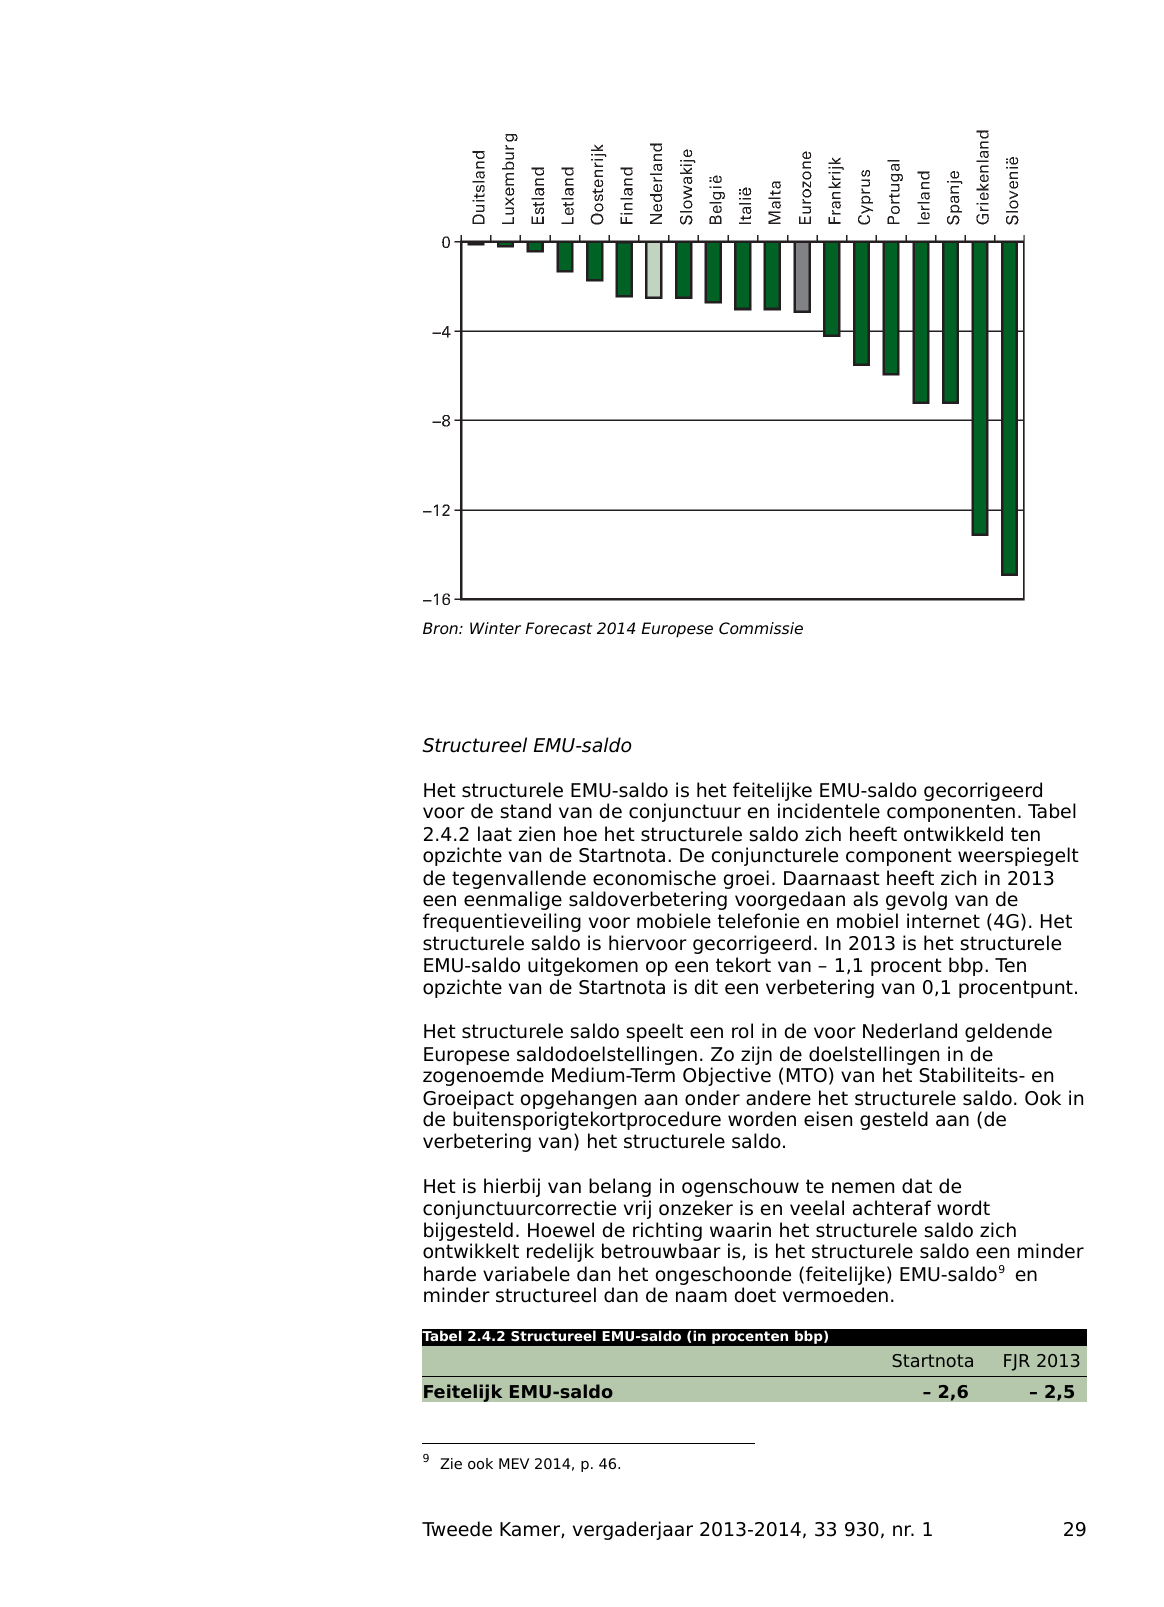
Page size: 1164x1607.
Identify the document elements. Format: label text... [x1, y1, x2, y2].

text Bron: Winter Forecast 2014 Europese Commissie [422, 620, 1025, 638]
table_header Tabel 2.4.2 Structureel EMU-saldo (in procenten bbp) [422, 1329, 1087, 1345]
table_cell FJR 2013 [980, 1346, 1087, 1376]
table_cell Feitelijk EMU-saldo [422, 1377, 874, 1402]
table_cell – 2,6 [874, 1377, 980, 1402]
subtitle Structureel EMU-saldo [422, 735, 1087, 757]
text Het is hierbij van belang in ogenschouw te nemen dat de conjunctuurcorrectie vrij onzeker is en veelal achteraf wordt bijgesteld. Hoewel de richting waarin het structurele saldo zich ontwikkelt redelijk betrouwbaar is, is het structurele saldo een minder harde variabele dan het ongeschoonde (feitelijke) EMU-saldo en minder structureel dan de naam doet vermoeden. [422, 1176, 1087, 1307]
table_cell [422, 1346, 874, 1376]
picture [422, 130, 1025, 609]
text Zie ook MEV 2014, p. 46. [422, 1452, 1087, 1474]
text Het structurele saldo speelt een rol in de voor Nederland geldende Europese saldodoelstellingen. Zo zijn de doelstellingen in de zogenoemde Medium-Term Objective (MTO) van het Stabiliteits- en Groeipact opgehangen aan onder andere het structurele saldo. Ook in de buitensporigtekortprocedure worden eisen gesteld aan (de verbetering van) het structurele saldo. [422, 1021, 1087, 1153]
text Het structurele EMU-saldo is het feitelijke EMU-saldo gecorrigeerd voor de stand van de conjunctuur en incidentele componenten. Tabel 2.4.2 laat zien hoe het structurele saldo zich heeft ontwikkeld ten opzichte van de Startnota. De conjuncturele component weerspiegelt de tegenvallende economische groei. Daarnaast heeft zich in 2013 een eenmalige saldoverbetering voorgedaan als gevolg van de frequentieveiling voor mobiele telefonie en mobiel internet (4G). Het structurele saldo is hiervoor gecorrigeerd. In 2013 is het structurele EMU-saldo uitgekomen op een tekort van – 1,1 procent bbp. Ten opzichte van de Startnota is dit een verbetering van 0,1 procentpunt. [422, 779, 1087, 999]
table_cell Startnota [874, 1346, 980, 1376]
table_cell – 2,5 [980, 1377, 1087, 1402]
